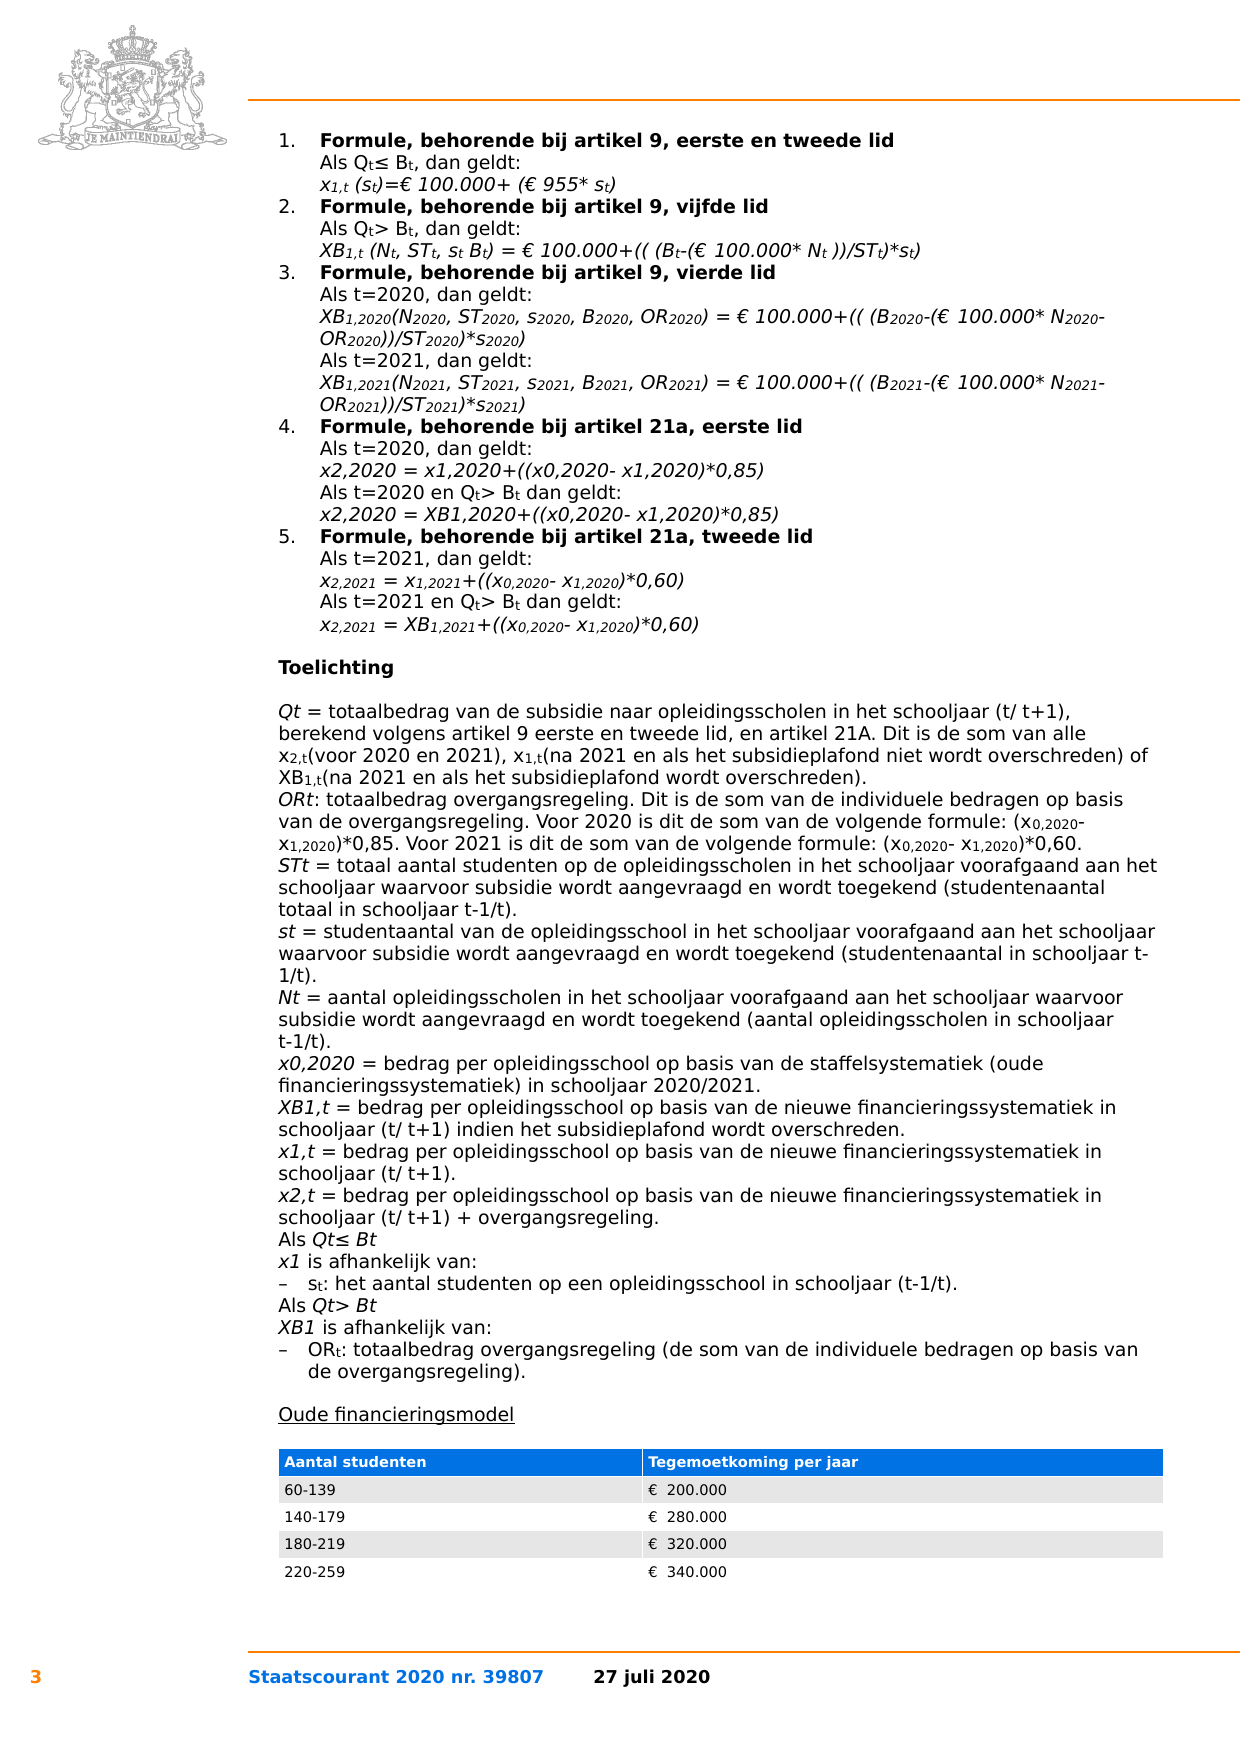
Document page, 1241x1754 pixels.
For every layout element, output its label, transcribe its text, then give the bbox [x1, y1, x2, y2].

text Als Qt≤ Bt, dan geldt: [319, 152, 1163, 174]
text 3. Formule, behorende bij artikel 9, vierde lid [278, 262, 1163, 284]
text x2,2021 = x1,2021+((x0,2020- x1,2020)*0,60) [319, 569, 1163, 591]
text Als t=2021 en Qt> Bt dan geldt: [319, 591, 1163, 613]
table_cell € 200.000 [643, 1477, 1163, 1503]
text XB1 is afhankelijk van: [278, 1317, 1163, 1338]
text x0,2020 = bedrag per opleidingsschool op basis van de staffelsystematiek (oude financieringssystematiek) in schooljaar 2020/2021. [278, 1053, 1163, 1097]
table_header Aantal studenten [279, 1449, 642, 1476]
table_cell 60-139 [279, 1477, 642, 1503]
text 2. Formule, behorende bij artikel 9, vijfde lid [278, 196, 1163, 218]
text ORt: totaalbedrag overgangsregeling. Dit is de som van de individuele bedragen op basis van de overgangsregeling. Voor 2020 is dit de som van de volgende formule: (x0,2020- x1,2020)*0,85. Voor 2021 is dit de som van de volgende formule: (x0,2020- x1,2020)*0,60. [278, 789, 1163, 855]
text Als t=2020 en Qt> Bt dan geldt: [319, 482, 1163, 503]
text 5. Formule, behorende bij artikel 21a, tweede lid [278, 526, 1163, 547]
text Als Qt≤ Bt [278, 1229, 1163, 1251]
table_cell € 340.000 [643, 1559, 1163, 1585]
text x2,2021 = XB1,2021+((x0,2020- x1,2020)*0,60) [319, 613, 1163, 635]
text x1,t = bedrag per opleidingsschool op basis van de nieuwe financieringssystematiek in schooljaar (t/ t+1). [278, 1141, 1163, 1185]
text 1. Formule, behorende bij artikel 9, eerste en tweede lid [278, 130, 1163, 152]
table_cell 180-219 [279, 1531, 642, 1558]
text Als t=2021, dan geldt: [319, 350, 1163, 372]
text x1,t (st)=€ 100.000+ (€ 955* st) [319, 174, 1163, 196]
text Oude financieringsmodel [278, 1404, 1163, 1426]
text XB1,t (Nt, STt, st Bt) = € 100.000+(( (Bt-(€ 100.000* Nt ))/STt)*st) [319, 240, 1163, 262]
text – ORt: totaalbedrag overgangsregeling (de som van de individuele bedragen op basis van de overgangsregeling). [278, 1338, 1163, 1382]
text Als Qt> Bt, dan geldt: [319, 218, 1163, 240]
table_cell 140-179 [279, 1504, 642, 1530]
text Nt = aantal opleidingsscholen in het schooljaar voorafgaand aan het schooljaar waarvoor subsidie wordt aangevraagd en wordt toegekend (aantal opleidingsscholen in schooljaar t-1/t). [278, 987, 1163, 1053]
text XB1,2021(N2021, ST2021, s2021, B2021, OR2021) = € 100.000+(( (B2021-(€ 100.000* N2021-OR2021))/ST2021)*s2021) [319, 372, 1163, 416]
text XB1,2020(N2020, ST2020, s2020, B2020, OR2020) = € 100.000+(( (B2020-(€ 100.000* N2020-OR2020))/ST2020)*s2020) [319, 306, 1163, 350]
text x2,t = bedrag per opleidingsschool op basis van de nieuwe financieringssystematiek in schooljaar (t/ t+1) + overgangsregeling. [278, 1185, 1163, 1229]
text Als Qt> Bt [278, 1294, 1163, 1317]
text x2,2020 = x1,2020+((x0,2020- x1,2020)*0,85) [319, 459, 1163, 482]
text XB1,t = bedrag per opleidingsschool op basis van de nieuwe financieringssystematiek in schooljaar (t/ t+1) indien het subsidieplafond wordt overschreden. [278, 1097, 1163, 1141]
subtitle Toelichting [278, 657, 1163, 679]
text Qt = totaalbedrag van de subsidie naar opleidingsscholen in het schooljaar (t/ t+1), berekend volgens artikel 9 eerste en tweede lid, en artikel 21A. Dit is de som van alle x2,t(voor 2020 en 2021), x1,t(na 2021 en als het subsidieplafond niet wordt overschreden) of XB1,t(na 2021 en als het subsidieplafond wordt overschreden). [278, 701, 1163, 789]
table_cell € 280.000 [643, 1504, 1163, 1530]
text Als t=2021, dan geldt: [319, 547, 1163, 569]
text – st: het aantal studenten op een opleidingsschool in schooljaar (t-1/t). [278, 1273, 1163, 1294]
text x2,2020 = XB1,2020+((x0,2020- x1,2020)*0,85) [319, 503, 1163, 526]
picture [38, 25, 227, 150]
text STt = totaal aantal studenten op de opleidingsscholen in het schooljaar voorafgaand aan het schooljaar waarvoor subsidie wordt aangevraagd en wordt toegekend (studentenaantal totaal in schooljaar t-1/t). [278, 855, 1163, 921]
text Als t=2020, dan geldt: [319, 438, 1163, 459]
text 4. Formule, behorende bij artikel 21a, eerste lid [278, 416, 1163, 438]
text Als t=2020, dan geldt: [319, 284, 1163, 306]
table_header Tegemoetkoming per jaar [643, 1449, 1163, 1476]
text st = studentaantal van de opleidingsschool in het schooljaar voorafgaand aan het schooljaar waarvoor subsidie wordt aangevraagd en wordt toegekend (studentenaantal in schooljaar t-1/t). [278, 921, 1163, 987]
table_cell € 320.000 [643, 1531, 1163, 1558]
text x1 is afhankelijk van: [278, 1251, 1163, 1273]
table_cell 220-259 [279, 1559, 642, 1585]
